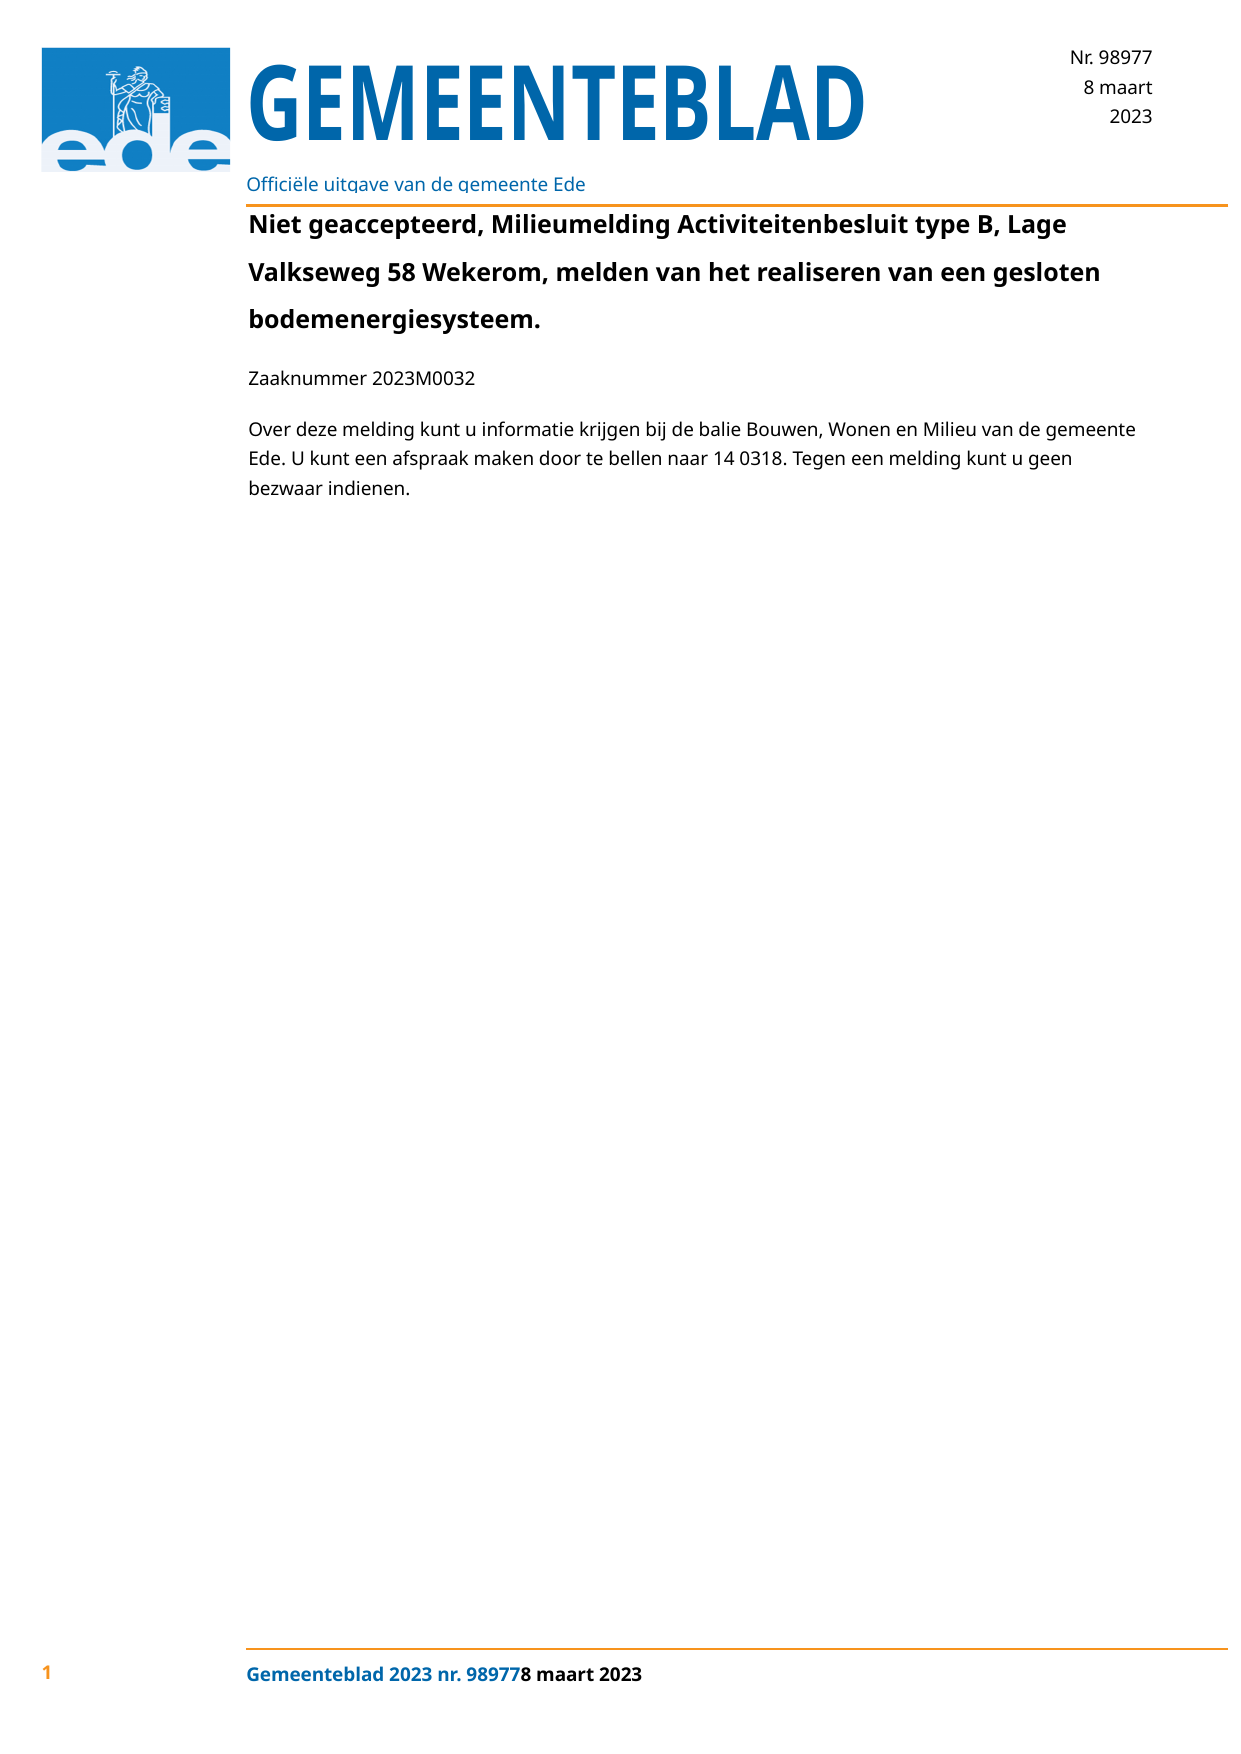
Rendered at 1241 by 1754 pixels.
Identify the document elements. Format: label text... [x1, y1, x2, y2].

text Niet geaccepteerd, Milieumelding Activiteitenbesluit type B, Lage Valkseweg 58 Wekerom, melden van het realiseren van een gesloten bodemenergiesysteem. [248, 207, 1152, 336]
picture [41, 47, 231, 172]
text Over deze melding kunt u informatie krijgen bij de balie Bouwen, Wonen en Milieu van de gemeente Ede. U kunt een afspraak maken door te bellen naar 14 0318. Tegen een melding kunt u geen bezwaar indienen. [248, 416, 1152, 501]
text Zaaknummer 2023M0032 [248, 366, 1152, 391]
